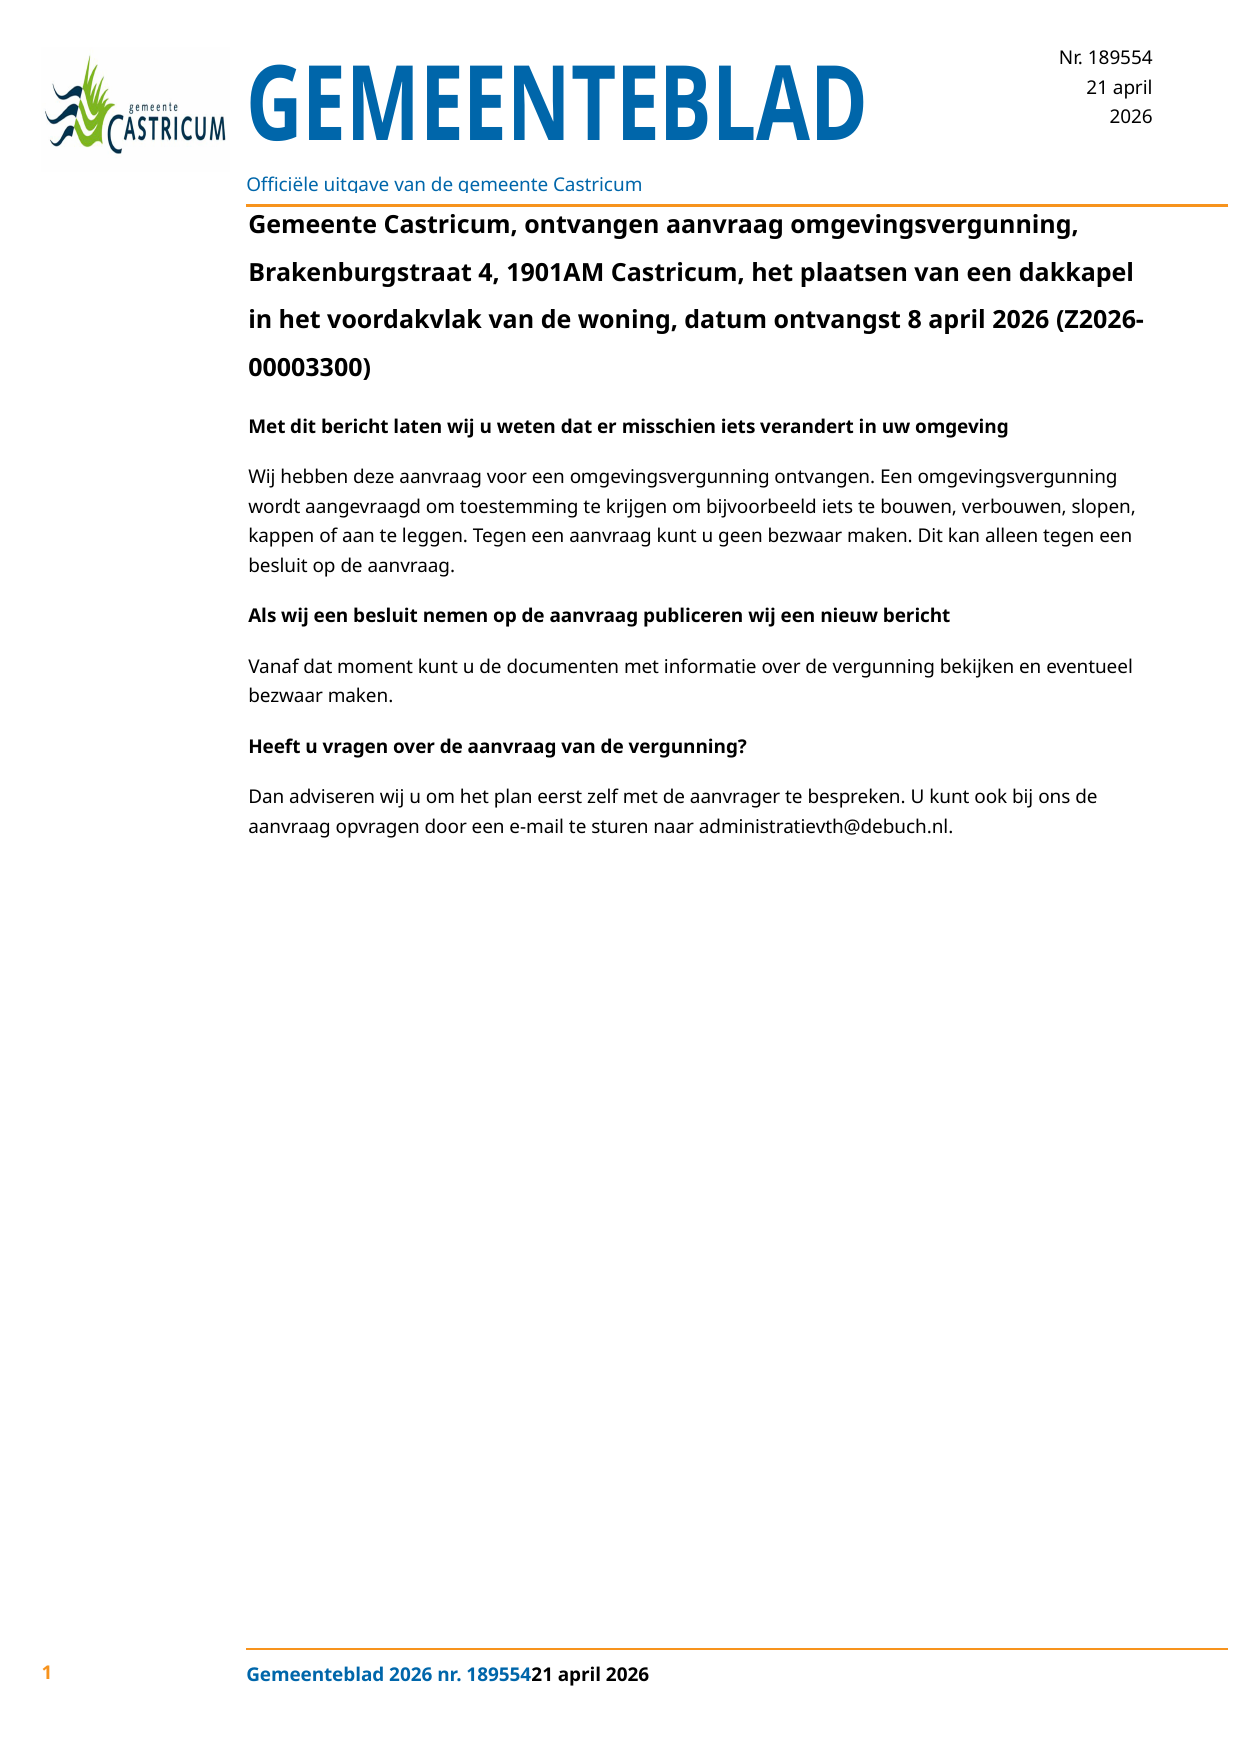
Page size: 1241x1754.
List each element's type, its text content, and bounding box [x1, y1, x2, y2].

text Met dit bericht laten wij u weten dat er misschien iets verandert in uw omgeving [248, 413, 1152, 439]
text Dan adviseren wij u om het plan eerst zelf met de aanvrager te bespreken. U kunt ook bij ons de aanvraag opvragen door een e-mail te sturen naar administratievth@debuch.nl. [248, 783, 1152, 839]
text Wij hebben deze aanvraag voor een omgevingsvergunning ontvangen. Een omgevingsvergunning wordt aangevraagd om toestemming te krijgen om bijvoorbeeld iets te bouwen, verbouwen, slopen, kappen of aan te leggen. Tegen een aanvraag kunt u geen bezwaar maken. Dit kan alleen tegen een besluit op de aanvraag. [248, 463, 1152, 578]
text Vanaf dat moment kunt u de documenten met informatie over de vergunning bekijken en eventueel bezwaar maken. [248, 653, 1152, 708]
text Gemeente Castricum, ontvangen aanvraag omgevingsvergunning, Brakenburgstraat 4, 1901AM Castricum, het plaatsen van een dakkapel in het voordakvlak van de woning, datum ontvangst 8 april 2026 (Z2026-00003300) [248, 207, 1152, 384]
picture [41, 47, 231, 172]
text Heeft u vragen over de aanvraag van de vergunning? [248, 733, 1152, 759]
text Als wij een besluit nemen op de aanvraag publiceren wij een nieuw bericht [248, 603, 1152, 628]
